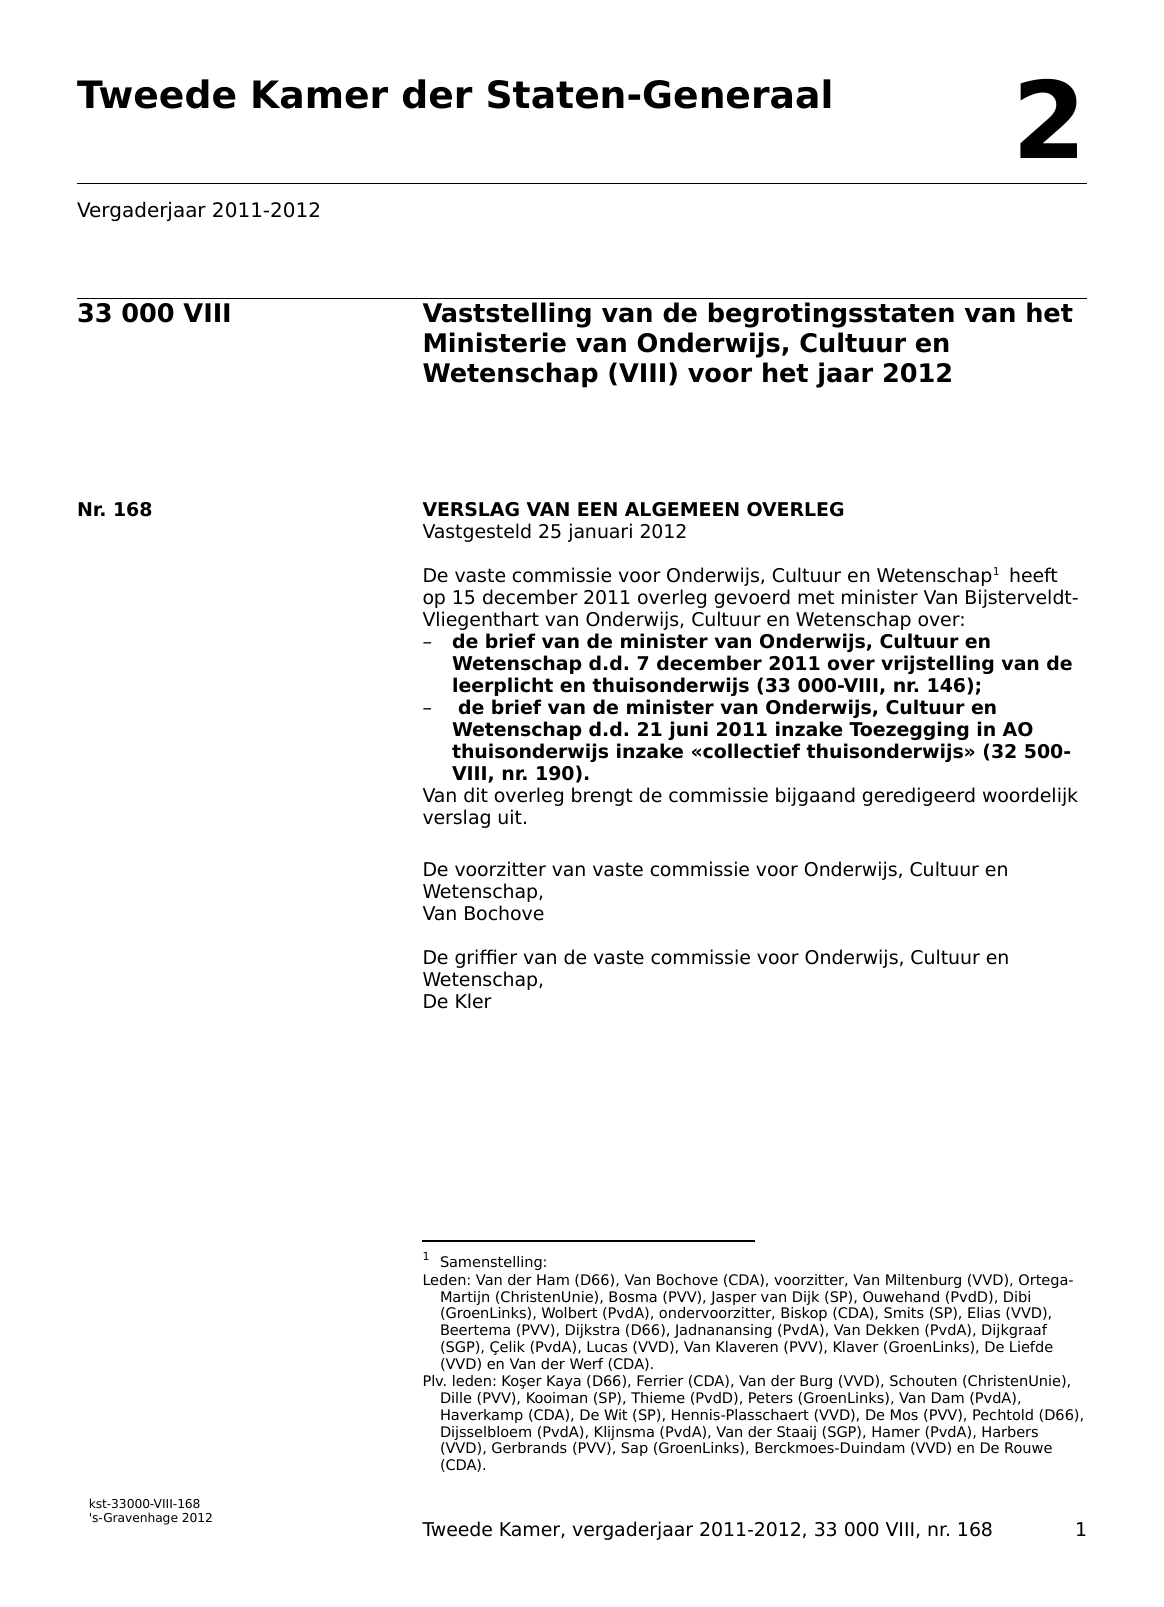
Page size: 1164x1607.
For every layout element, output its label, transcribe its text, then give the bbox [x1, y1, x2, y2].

table_cell Vergaderjaar 2011-2012 [77, 184, 1087, 298]
text De griffier van de vaste commissie voor Onderwijs, Cultuur en Wetenschap, De Kler [422, 947, 1087, 1013]
text kst-33000-VIII-168 [88, 1497, 323, 1511]
table_header 2 [886, 59, 1087, 183]
table_header Tweede Kamer der Staten-Generaal [77, 59, 886, 183]
text Vastgesteld 25 januari 2012 [422, 521, 1087, 543]
text Van dit overleg brengt de commissie bijgaand geredigeerd woordelijk verslag uit. [422, 785, 1087, 829]
subtitle 33 000 VIII Vaststelling van de begrotingsstaten van het Ministerie van Onderwijs, Cultuur en Wetenschap (VIII) voor het jaar 2012 [77, 299, 1087, 388]
text – de brief van de minister van Onderwijs, Cultuur en Wetenschap d.d. 21 juni 2011 inzake Toezegging in AO thuisonderwijs inzake «collectief thuisonderwijs» (32 500-VIII, nr. 190). [422, 697, 1087, 785]
text Plv. leden: Koşer Kaya (D66), Ferrier (CDA), Van der Burg (VVD), Schouten (ChristenUnie), Dille (PVV), Kooiman (SP), Thieme (PvdD), Peters (GroenLinks), Van Dam (PvdA), Haverkamp (CDA), De Wit (SP), Hennis-Plasschaert (VVD), De Mos (PVV), Pechtold (D66), Dijsselbloem (PvdA), Klijnsma (PvdA), Van der Staaij (SGP), Hamer (PvdA), Harbers (VVD), Gerbrands (PVV), Sap (GroenLinks), Berckmoes-Duindam (VVD) en De Rouwe (CDA). [422, 1373, 1087, 1474]
text De voorzitter van vaste commissie voor Onderwijs, Cultuur en Wetenschap, Van Bochove [422, 859, 1087, 925]
text – de brief van de minister van Onderwijs, Cultuur en Wetenschap d.d. 7 december 2011 over vrijstelling van de leerplicht en thuisonderwijs (33 000-VIII, nr. 146); [422, 631, 1087, 697]
text Leden: Van der Ham (D66), Van Bochove (CDA), voorzitter, Van Miltenburg (VVD), Ortega-Martijn (ChristenUnie), Bosma (PVV), Jasper van Dijk (SP), Ouwehand (PvdD), Dibi (GroenLinks), Wolbert (PvdA), ondervoorzitter, Biskop (CDA), Smits (SP), Elias (VVD), Beertema (PVV), Dijkstra (D66), Jadnanansing (PvdA), Van Dekken (PvdA), Dijkgraaf (SGP), Çelik (PvdA), Lucas (VVD), Van Klaveren (PVV), Klaver (GroenLinks), De Liefde (VVD) en Van der Werf (CDA). [422, 1272, 1087, 1373]
text Samenstelling: [422, 1250, 1087, 1272]
subtitle Nr. 168 VERSLAG VAN EEN ALGEMEEN OVERLEG [77, 499, 1087, 521]
text De vaste commissie voor Onderwijs, Cultuur en Wetenschap heeft op 15 december 2011 overleg gevoerd met minister Van Bijsterveldt-Vliegenthart van Onderwijs, Cultuur en Wetenschap over: [422, 565, 1087, 631]
text 's-Gravenhage 2012 [88, 1511, 323, 1525]
